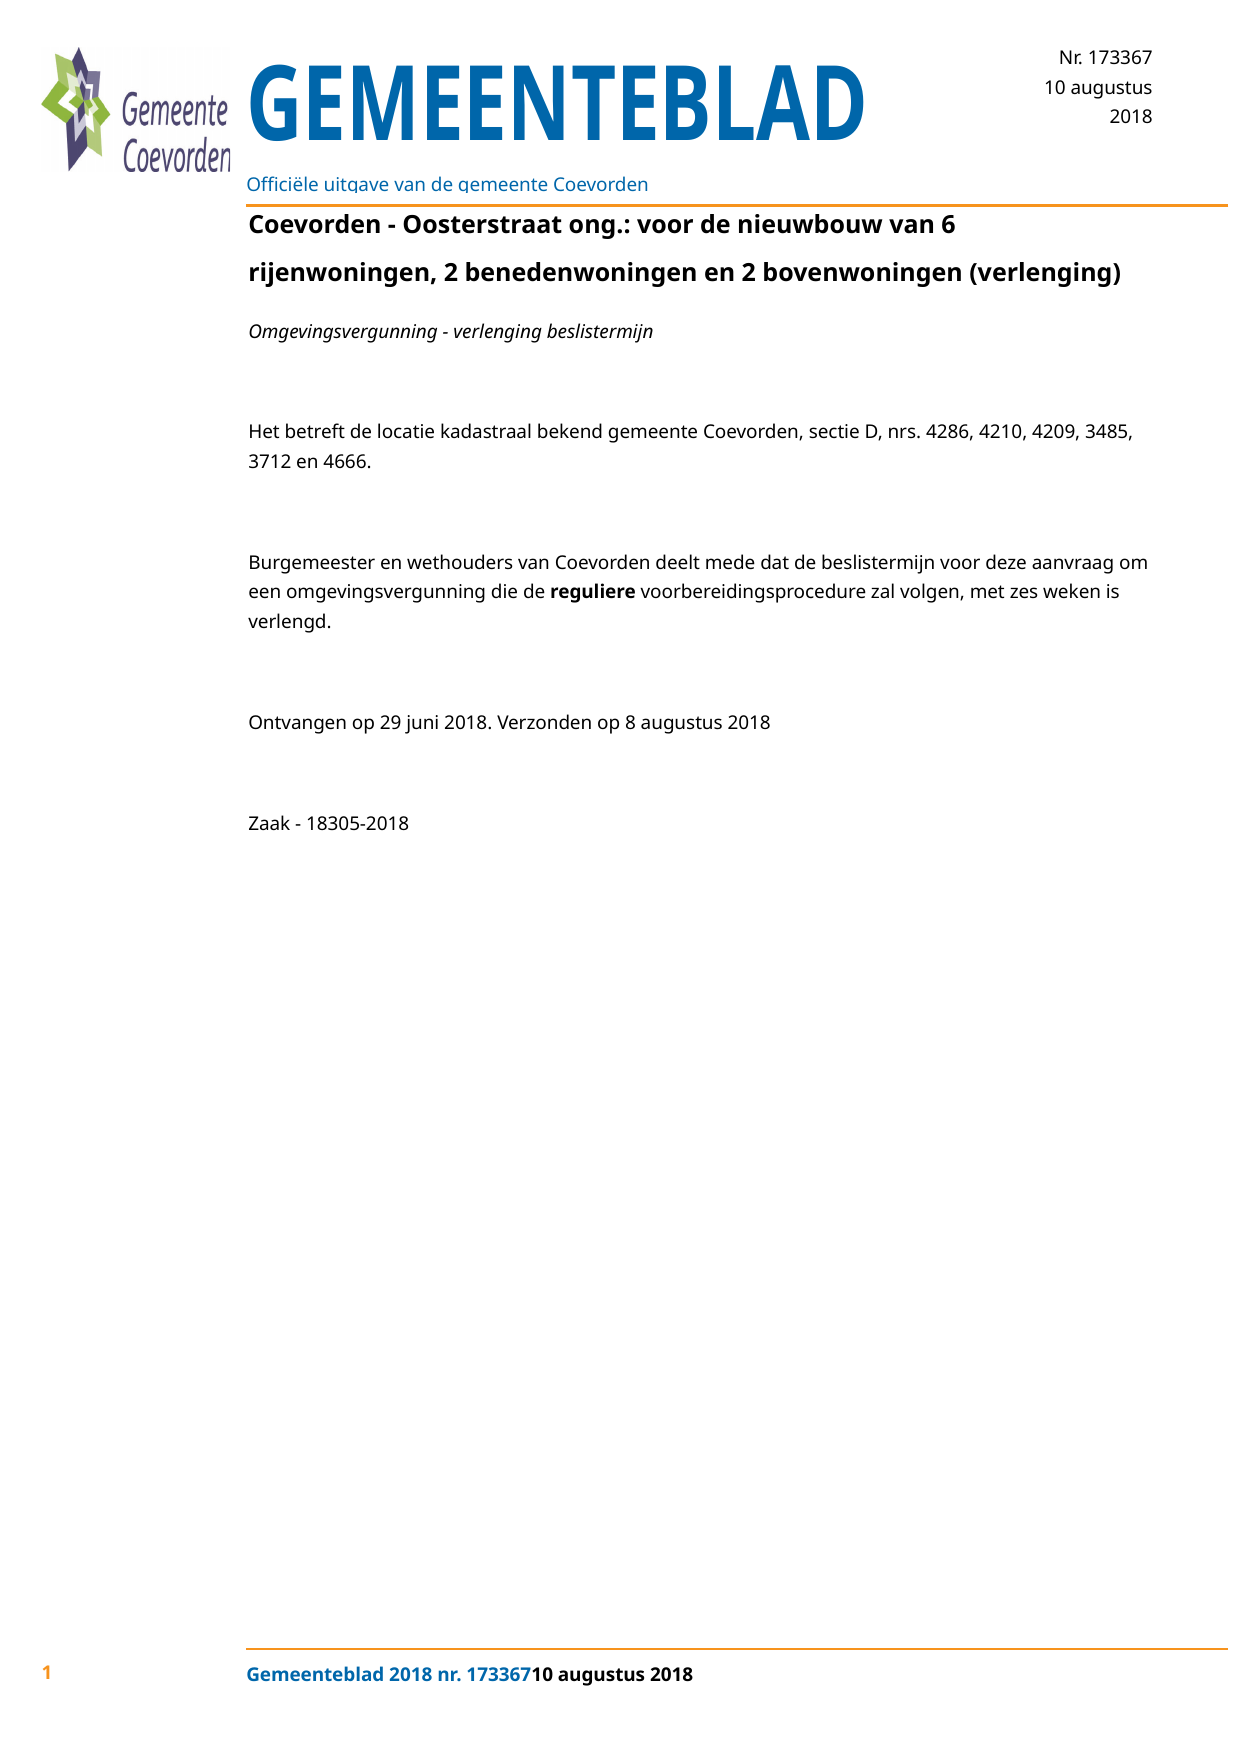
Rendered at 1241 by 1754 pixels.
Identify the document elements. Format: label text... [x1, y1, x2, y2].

text Ontvangen op 29 juni 2018. Verzonden op 8 augustus 2018 [248, 709, 1152, 735]
picture [41, 47, 231, 172]
text Het betreft de locatie kadastraal bekend gemeente Coevorden, sectie D, nrs. 4286, 4210, 4209, 3485, 3712 en 4666. [248, 419, 1152, 474]
text Burgemeester en wethouders van Coevorden deelt mede dat de beslistermijn voor deze aanvraag om een omgevingsvergunning die de reguliere voorbereidingsprocedure zal volgen, met zes weken is verlengd. [248, 549, 1152, 634]
text Zaak - 18305-2018 [248, 810, 1152, 836]
text Coevorden - Oosterstraat ong.: voor de nieuwbouw van 6 rijenwoningen, 2 benedenwoningen en 2 bovenwoningen (verlenging) [248, 207, 1152, 288]
text Omgevingsvergunning - verlenging beslistermijn [248, 318, 1152, 344]
